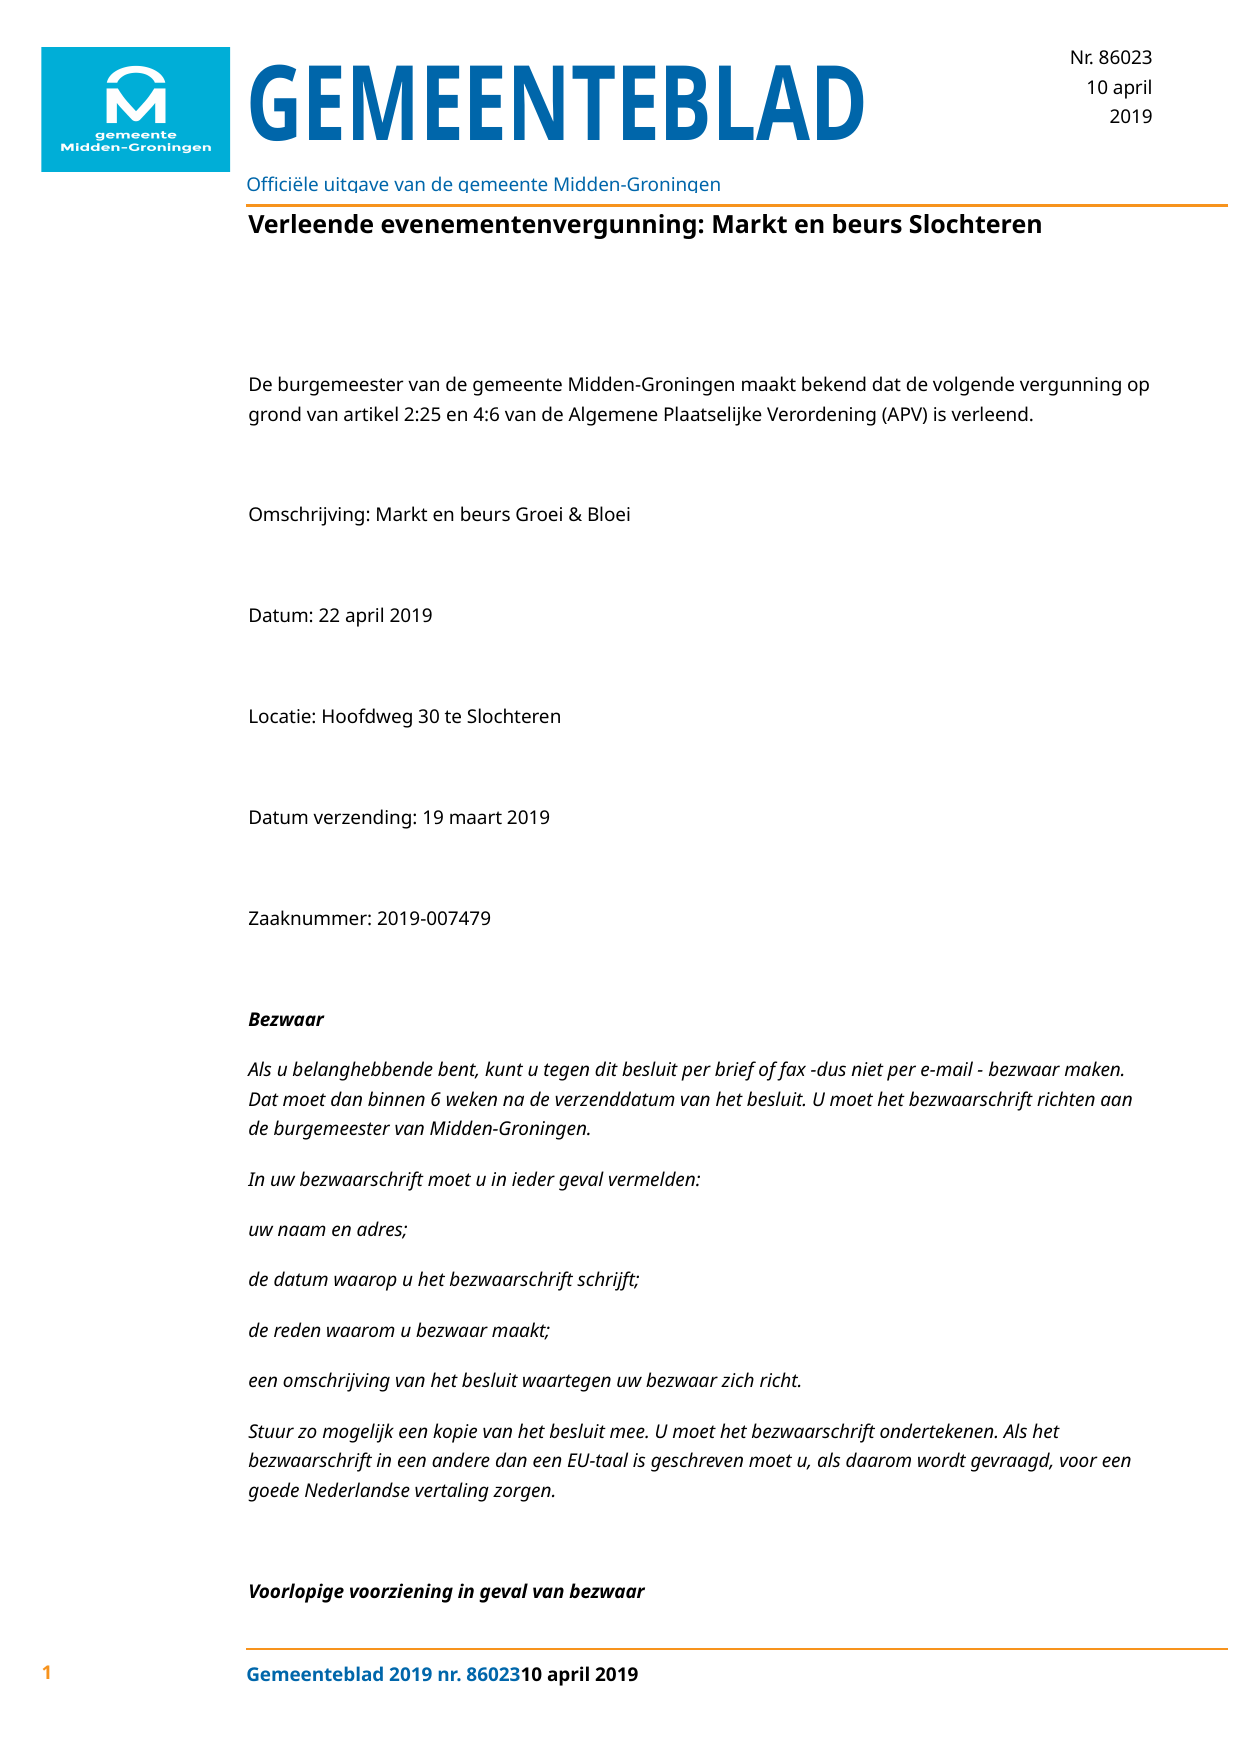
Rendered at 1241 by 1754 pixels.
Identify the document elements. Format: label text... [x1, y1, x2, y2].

text de reden waarom u bezwaar maakt; [248, 1317, 1152, 1343]
picture [184, 146, 190, 153]
text Omschrijving: Markt en beurs Groei & Bloei [248, 502, 1152, 527]
text Stuur zo mogelijk een kopie van het besluit mee. U moet het bezwaarschrift ondertekenen. Als het bezwaarschrift in een andere dan een EU-taal is geschreven moet u, als daarom wordt gevraagd, voor een goede Nederlandse vertaling zorgen. [248, 1418, 1152, 1503]
text In uw bezwaarschrift moet u in ieder geval vermelden: [248, 1166, 1152, 1191]
text Datum: 22 april 2019 [248, 602, 1152, 628]
text Locatie: Hoofdweg 30 te Slochteren [248, 703, 1152, 729]
text De burgemeester van de gemeente Midden-Groningen maakt bekend dat de volgende vergunning op grond van artikel 2:25 en 4:6 van de Algemene Plaatselijke Verordening (APV) is verleend. [248, 371, 1152, 426]
picture [108, 66, 164, 82]
text Als u belanghebbende bent, kunt u tegen dit besluit per brief of fax -dus niet per e-mail - bezwaar maken. Dat moet dan binnen 6 weken na de verzenddatum van het besluit. U moet het bezwaarschrift richten aan de burgemeester van Midden-Groningen. [248, 1056, 1152, 1141]
text Voorlopige voorziening in geval van bezwaar [248, 1578, 1152, 1603]
text de datum waarop u het bezwaarschrift schrijft; [248, 1267, 1152, 1292]
text Datum verzending: 19 maart 2019 [248, 804, 1152, 830]
picture [107, 89, 165, 122]
text Bezwaar [248, 1006, 1152, 1031]
text uw naam en adres; [248, 1216, 1152, 1242]
text Zaaknummer: 2019-007479 [248, 905, 1152, 931]
text een omschrijving van het besluit waartegen uw bezwaar zich richt. [248, 1367, 1152, 1393]
text Verleende evenementenvergunning: Markt en beurs Slochteren [248, 207, 1152, 241]
